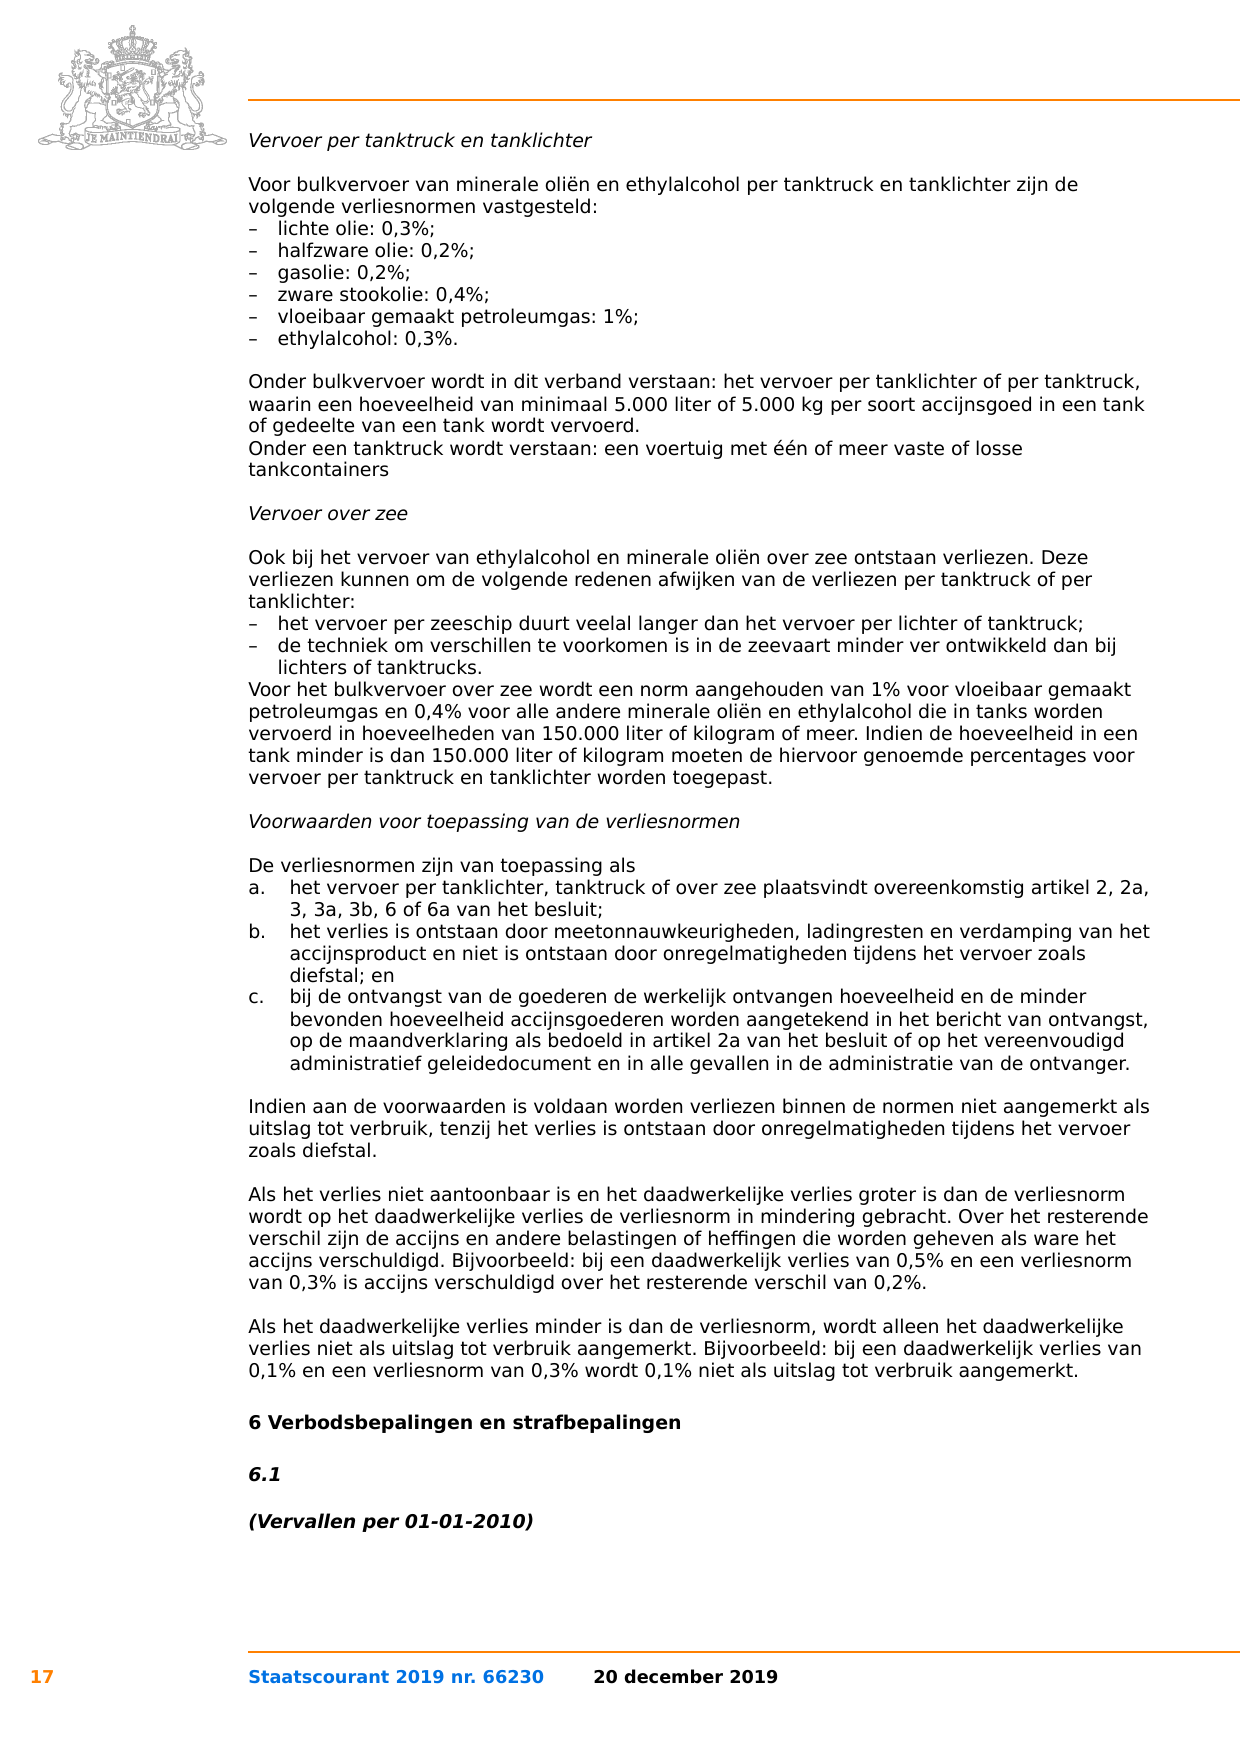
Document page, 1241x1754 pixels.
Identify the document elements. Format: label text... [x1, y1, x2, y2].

subtitle Vervoer over zee [248, 503, 1163, 525]
text – lichte olie: 0,3%; [248, 218, 1163, 240]
text Onder een tanktruck wordt verstaan: een voertuig met één of meer vaste of losse tankcontainers [248, 437, 1163, 481]
text Voor bulkvervoer van minerale oliën en ethylalcohol per tanktruck en tanklichter zijn de volgende verliesnormen vastgesteld: [248, 174, 1163, 218]
text – het vervoer per zeeschip duurt veelal langer dan het vervoer per lichter of tanktruck; [248, 613, 1163, 635]
subtitle Voorwaarden voor toepassing van de verliesnormen [248, 811, 1163, 833]
text Ook bij het vervoer van ethylalcohol en minerale oliën over zee ontstaan verliezen. Deze verliezen kunnen om de volgende redenen afwijken van de verliezen per tanktruck of per tanklichter: [248, 547, 1163, 613]
text Onder bulkvervoer wordt in dit verband verstaan: het vervoer per tanklichter of per tanktruck, waarin een hoeveelheid van minimaal 5.000 liter of 5.000 kg per soort accijnsgoed in een tank of gedeelte van een tank wordt vervoerd. [248, 371, 1163, 437]
text – ethylalcohol: 0,3%. [248, 328, 1163, 349]
text Indien aan de voorwaarden is voldaan worden verliezen binnen de normen niet aangemerkt als uitslag tot verbruik, tenzij het verlies is ontstaan door onregelmatigheden tijdens het vervoer zoals diefstal. [248, 1096, 1163, 1162]
text – halfzware olie: 0,2%; [248, 240, 1163, 262]
text c. bij de ontvangst van de goederen de werkelijk ontvangen hoeveelheid en de minder bevonden hoeveelheid accijnsgoederen worden aangetekend in het bericht van ontvangst, op de maandverklaring als bedoeld in artikel 2a van het besluit of op het vereenvoudigd administratief geleidedocument en in alle gevallen in de administratie van de ontvanger. [248, 986, 1163, 1074]
text – gasolie: 0,2%; [248, 262, 1163, 284]
subtitle 6 Verbodsbepalingen en strafbepalingen [248, 1412, 1163, 1434]
text Als het verlies niet aantoonbaar is en het daadwerkelijke verlies groter is dan de verliesnorm wordt op het daadwerkelijke verlies de verliesnorm in mindering gebracht. Over het resterende verschil zijn de accijns en andere belastingen of heffingen die worden geheven als ware het accijns verschuldigd. Bijvoorbeeld: bij een daadwerkelijk verlies van 0,5% en een verliesnorm van 0,3% is accijns verschuldigd over het resterende verschil van 0,2%. [248, 1184, 1163, 1294]
text – vloeibaar gemaakt petroleumgas: 1%; [248, 306, 1163, 328]
picture [38, 25, 227, 150]
text – de techniek om verschillen te voorkomen is in de zeevaart minder ver ontwikkeld dan bij lichters of tanktrucks. [248, 635, 1163, 679]
text De verliesnormen zijn van toepassing als [248, 854, 1163, 877]
text a. het vervoer per tanklichter, tanktruck of over zee plaatsvindt overeenkomstig artikel 2, 2a, 3, 3a, 3b, 6 of 6a van het besluit; [248, 877, 1163, 921]
text b. het verlies is ontstaan door meetonnauwkeurigheden, ladingresten en verdamping van het accijnsproduct en niet is ontstaan door onregelmatigheden tijdens het vervoer zoals diefstal; en [248, 921, 1163, 986]
text Als het daadwerkelijke verlies minder is dan de verliesnorm, wordt alleen het daadwerkelijke verlies niet als uitslag tot verbruik aangemerkt. Bijvoorbeeld: bij een daadwerkelijk verlies van 0,1% en een verliesnorm van 0,3% wordt 0,1% niet als uitslag tot verbruik aangemerkt. [248, 1316, 1163, 1382]
subtitle Vervoer per tanktruck en tanklichter [248, 130, 1163, 152]
text (Vervallen per 01-01-2010) [248, 1511, 1163, 1533]
text – zware stookolie: 0,4%; [248, 284, 1163, 306]
subtitle 6.1 [248, 1464, 1163, 1486]
text Voor het bulkvervoer over zee wordt een norm aangehouden van 1% voor vloeibaar gemaakt petroleumgas en 0,4% voor alle andere minerale oliën en ethylalcohol die in tanks worden vervoerd in hoeveelheden van 150.000 liter of kilogram of meer. Indien de hoeveelheid in een tank minder is dan 150.000 liter of kilogram moeten de hiervoor genoemde percentages voor vervoer per tanktruck en tanklichter worden toegepast. [248, 679, 1163, 789]
